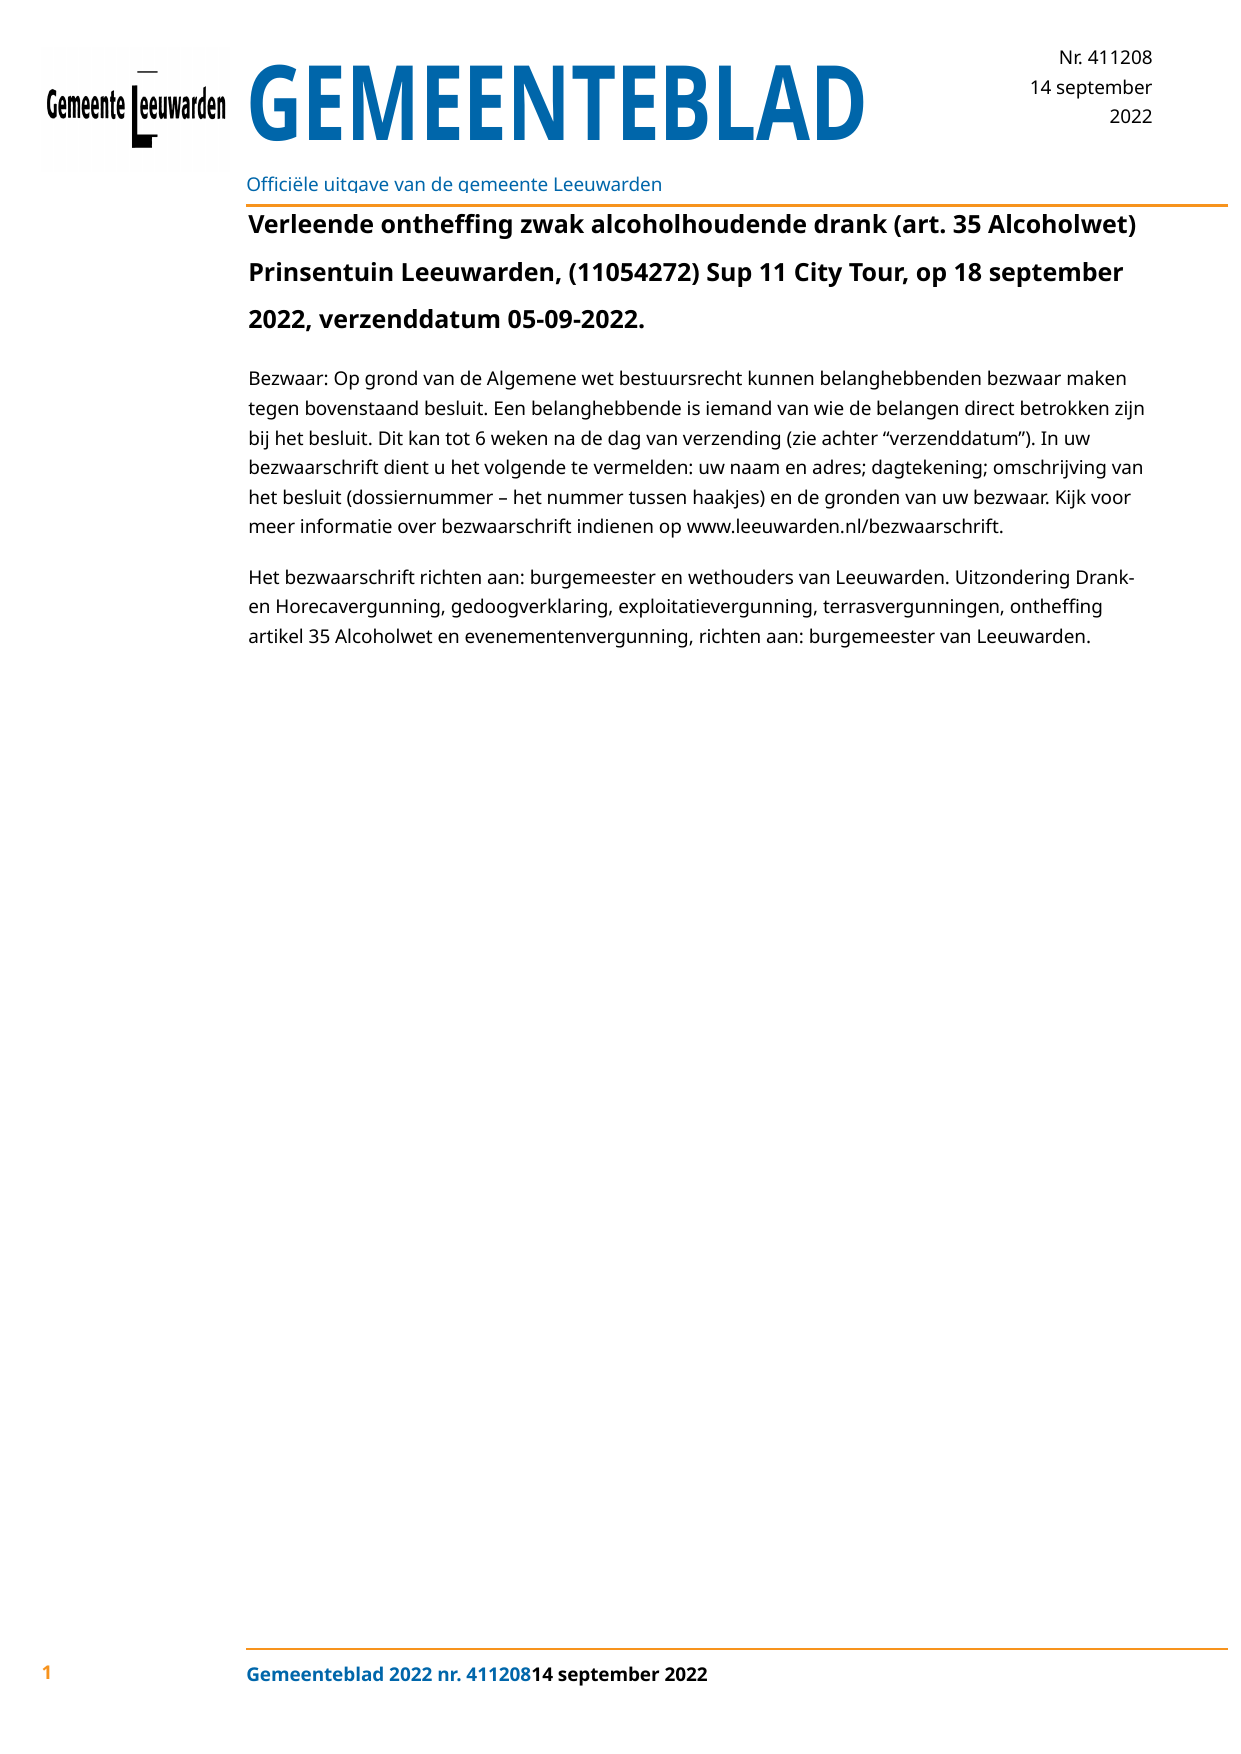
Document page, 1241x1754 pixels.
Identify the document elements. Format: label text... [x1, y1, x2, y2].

text Verleende ontheffing zwak alcoholhoudende drank (art. 35 Alcoholwet) Prinsentuin Leeuwarden, (11054272) Sup 11 City Tour, op 18 september 2022, verzenddatum 05-09-2022. [248, 207, 1152, 336]
text Bezwaar: Op grond van de Algemene wet bestuursrecht kunnen belanghebbenden bezwaar maken tegen bovenstaand besluit. Een belanghebbende is iemand van wie de belangen direct betrokken zijn bij het besluit. Dit kan tot 6 weken na de dag van verzending (zie achter “verzenddatum”). In uw bezwaarschrift dient u het volgende te vermelden: uw naam en adres; dagtekening; omschrijving van het besluit (dossiernummer – het nummer tussen haakjes) en de gronden van uw bezwaar. Kijk voor meer informatie over bezwaarschrift indienen op www.leeuwarden.nl/bezwaarschrift. [248, 366, 1152, 539]
text Het bezwaarschrift richten aan: burgemeester en wethouders van Leeuwarden. Uitzondering Drank- en Horecavergunning, gedoogverklaring, exploitatievergunning, terrasvergunningen, ontheffing artikel 35 Alcoholwet en evenementenvergunning, richten aan: burgemeester van Leeuwarden. [248, 564, 1152, 649]
picture [41, 47, 231, 172]
